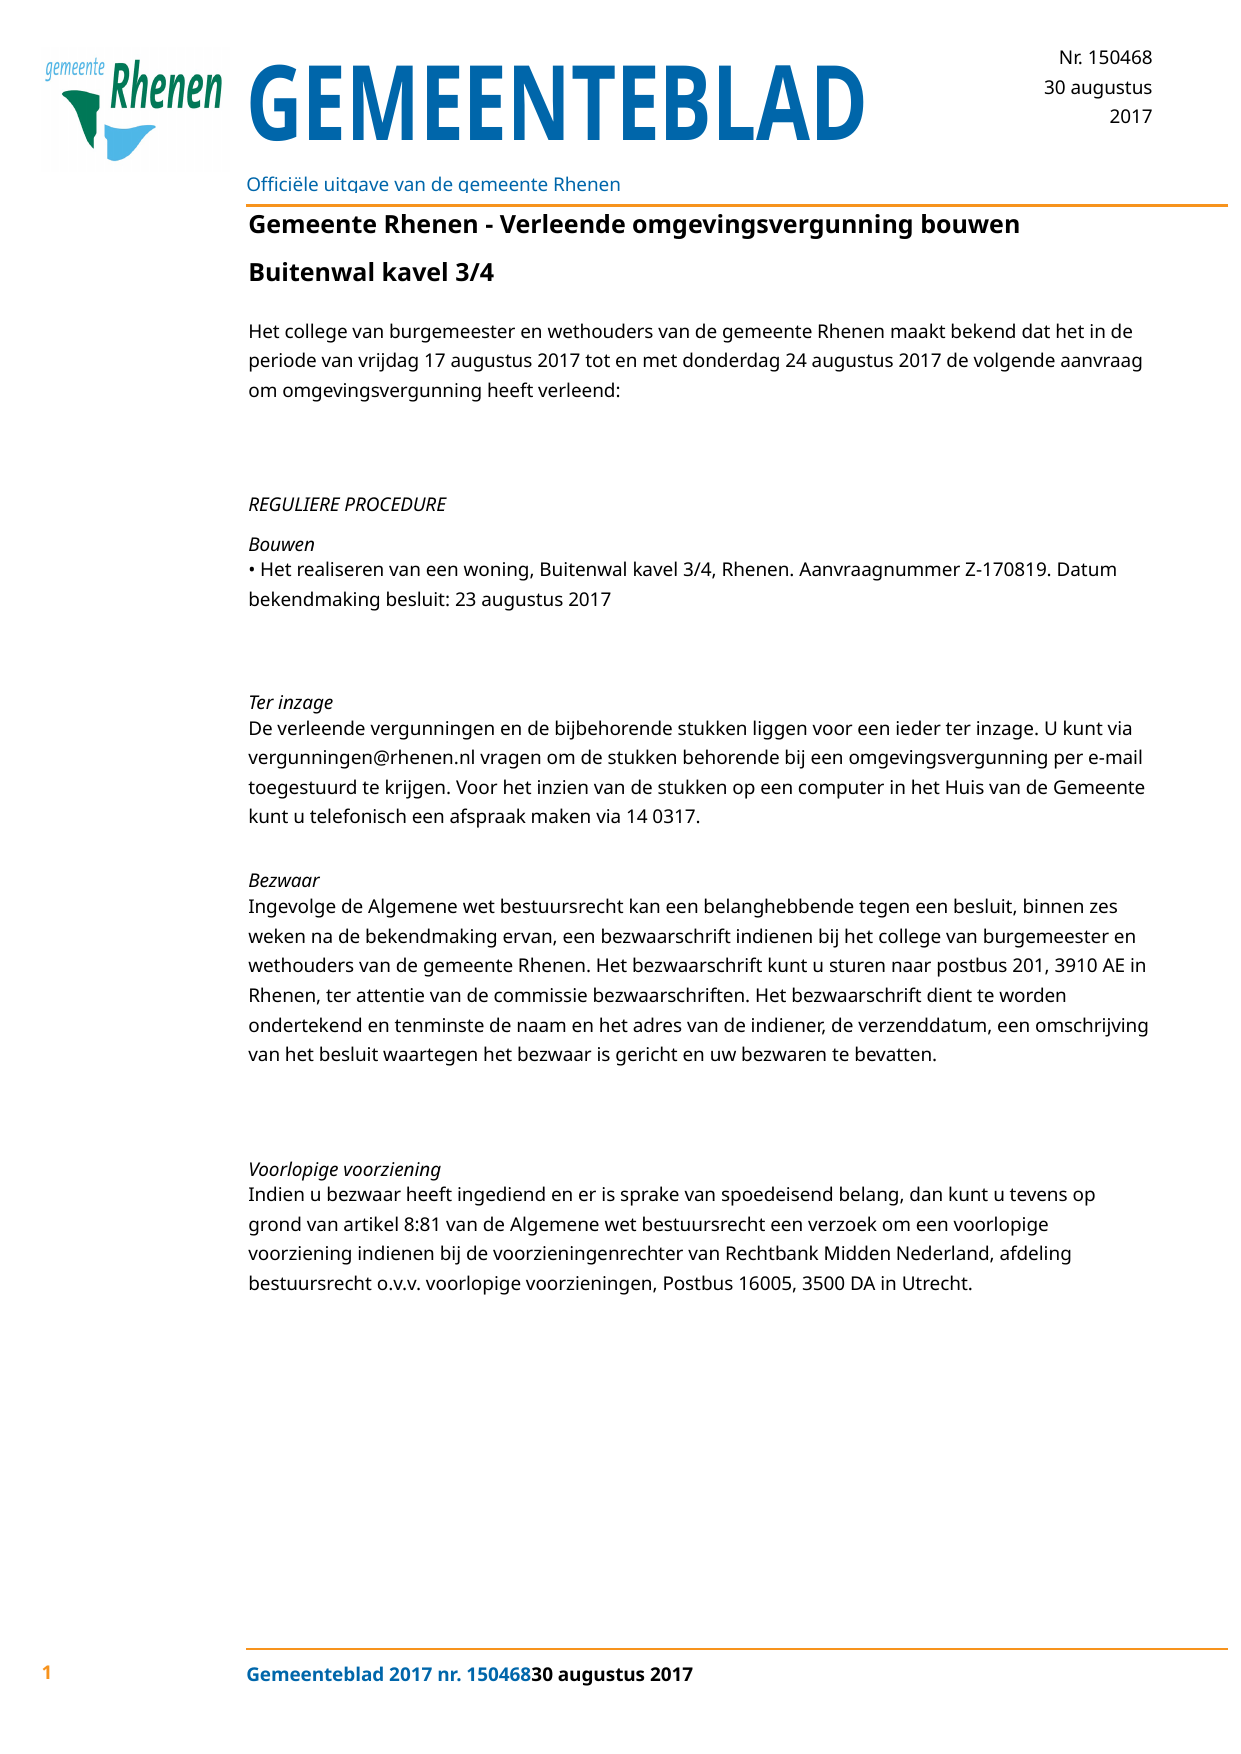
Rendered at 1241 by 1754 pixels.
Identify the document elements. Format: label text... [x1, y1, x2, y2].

text Bezwaar [248, 868, 1152, 893]
text Voorlopige voorziening [248, 1156, 1152, 1181]
text Gemeente Rhenen - Verleende omgevingsvergunning bouwen Buitenwal kavel 3/4 [248, 207, 1152, 288]
picture [41, 47, 231, 172]
text Indien u bezwaar heeft ingediend en er is sprake van spoedeisend belang, dan kunt u tevens op grond van artikel 8:81 van de Algemene wet bestuursrecht een verzoek om een voorlopige voorziening indienen bij de voorzieningenrechter van Rechtbank Midden Nederland, afdeling bestuursrecht o.v.v. voorlopige voorzieningen, Postbus 16005, 3500 DA in Utrecht. [248, 1181, 1152, 1296]
text Ter inzage [248, 689, 1152, 715]
text • Het realiseren van een woning, Buitenwal kavel 3/4, Rhenen. Aanvraagnummer Z-170819. Datum bekendmaking besluit: 23 augustus 2017 [248, 556, 1152, 612]
text Het college van burgemeester en wethouders van de gemeente Rhenen maakt bekend dat het in de periode van vrijdag 17 augustus 2017 tot en met donderdag 24 augustus 2017 de volgende aanvraag om omgevingsvergunning heeft verleend: [248, 318, 1152, 403]
text REGULIERE PROCEDURE [248, 491, 1152, 517]
text Ingevolge de Algemene wet bestuursrecht kan een belanghebbende tegen een besluit, binnen zes weken na de bekendmaking ervan, een bezwaarschrift indienen bij het college van burgemeester en wethouders van de gemeente Rhenen. Het bezwaarschrift kunt u sturen naar postbus 201, 3910 AE in Rhenen, ter attentie van de commissie bezwaarschriften. Het bezwaarschrift dient te worden ondertekend en tenminste de naam en het adres van de indiener, de verzenddatum, een omschrijving van het besluit waartegen het bezwaar is gericht en uw bezwaren te bevatten. [248, 893, 1152, 1067]
text Bouwen [248, 531, 1152, 556]
text De verleende vergunningen en de bijbehorende stukken liggen voor een ieder ter inzage. U kunt via vergunningen@rhenen.nl vragen om de stukken behorende bij een omgevingsvergunning per e-mail toegestuurd te krijgen. Voor het inzien van de stukken op een computer in het Huis van de Gemeente kunt u telefonisch een afspraak maken via 14 0317. [248, 715, 1152, 829]
